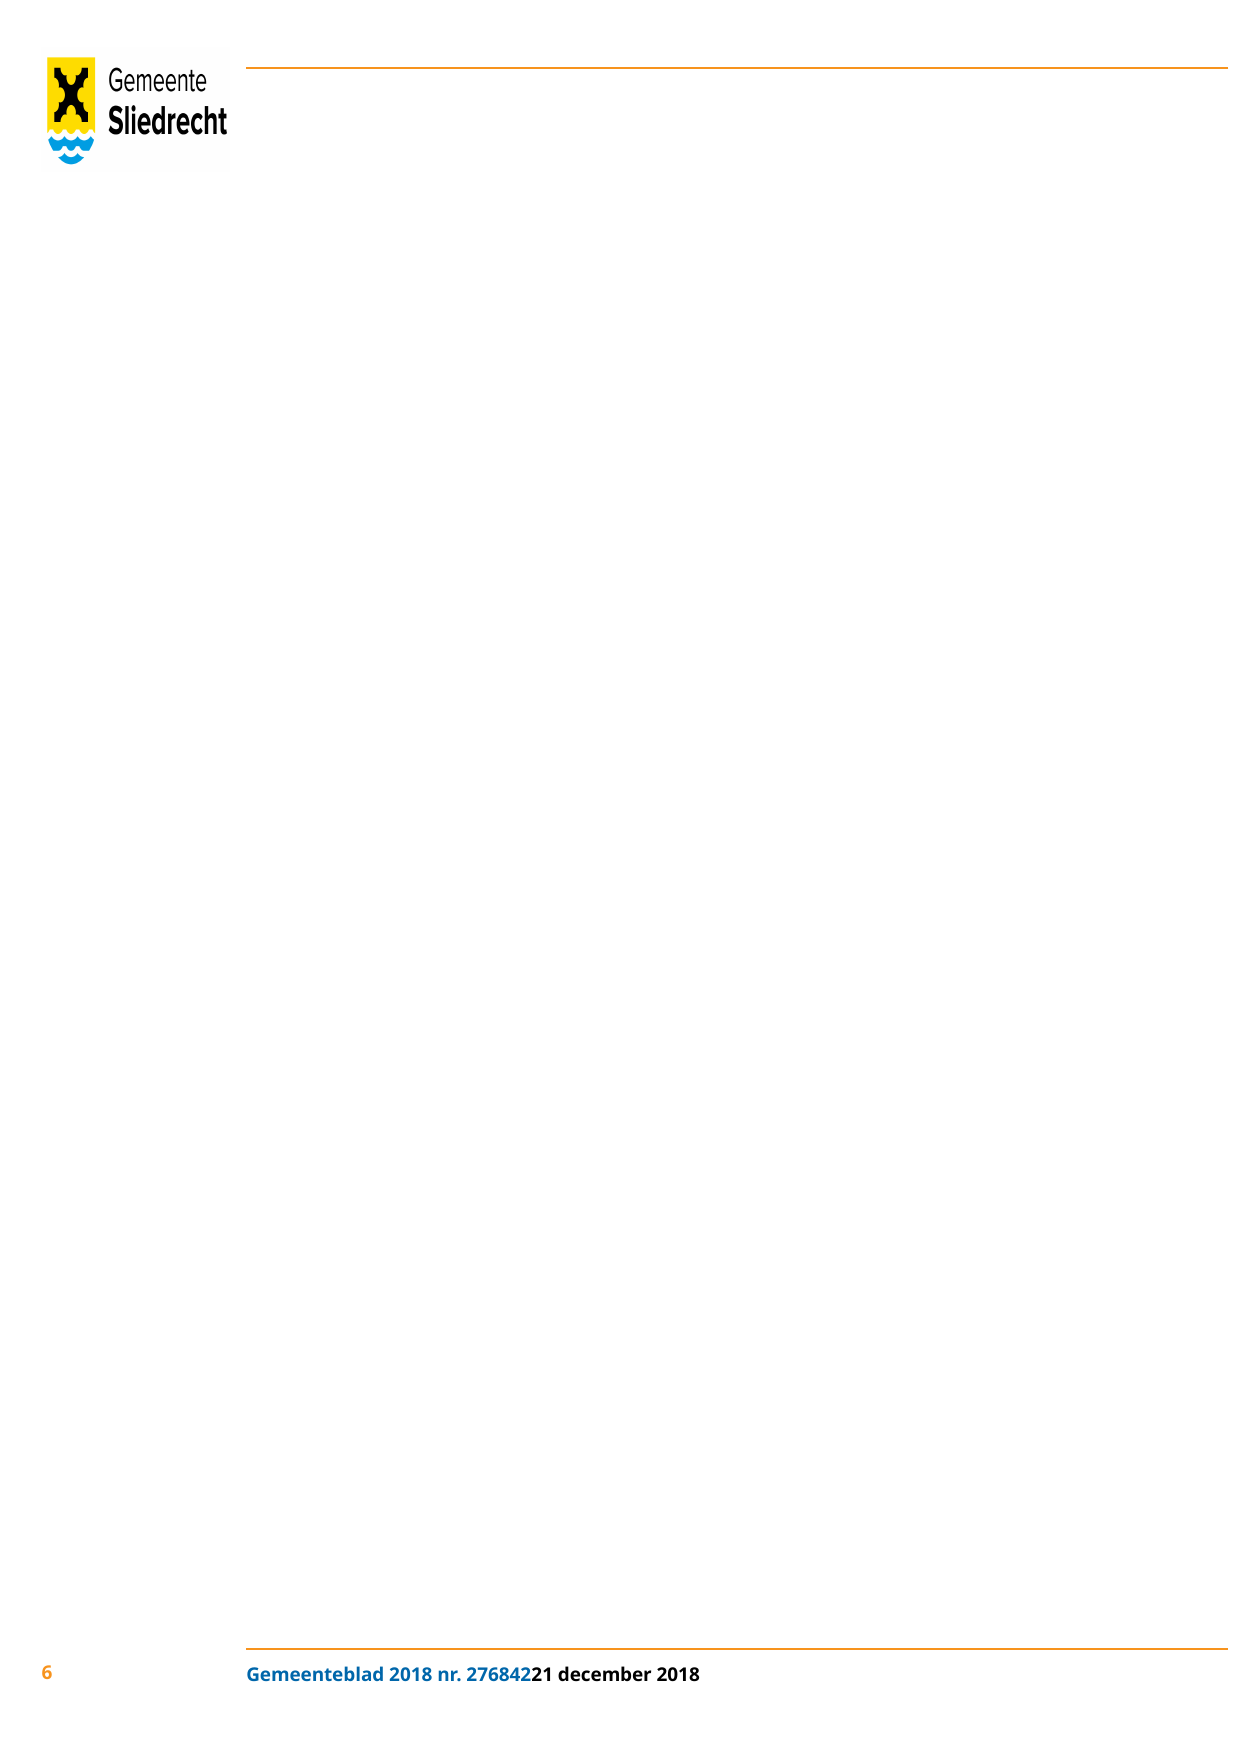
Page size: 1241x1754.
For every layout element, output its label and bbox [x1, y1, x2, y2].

picture [41, 47, 231, 172]
